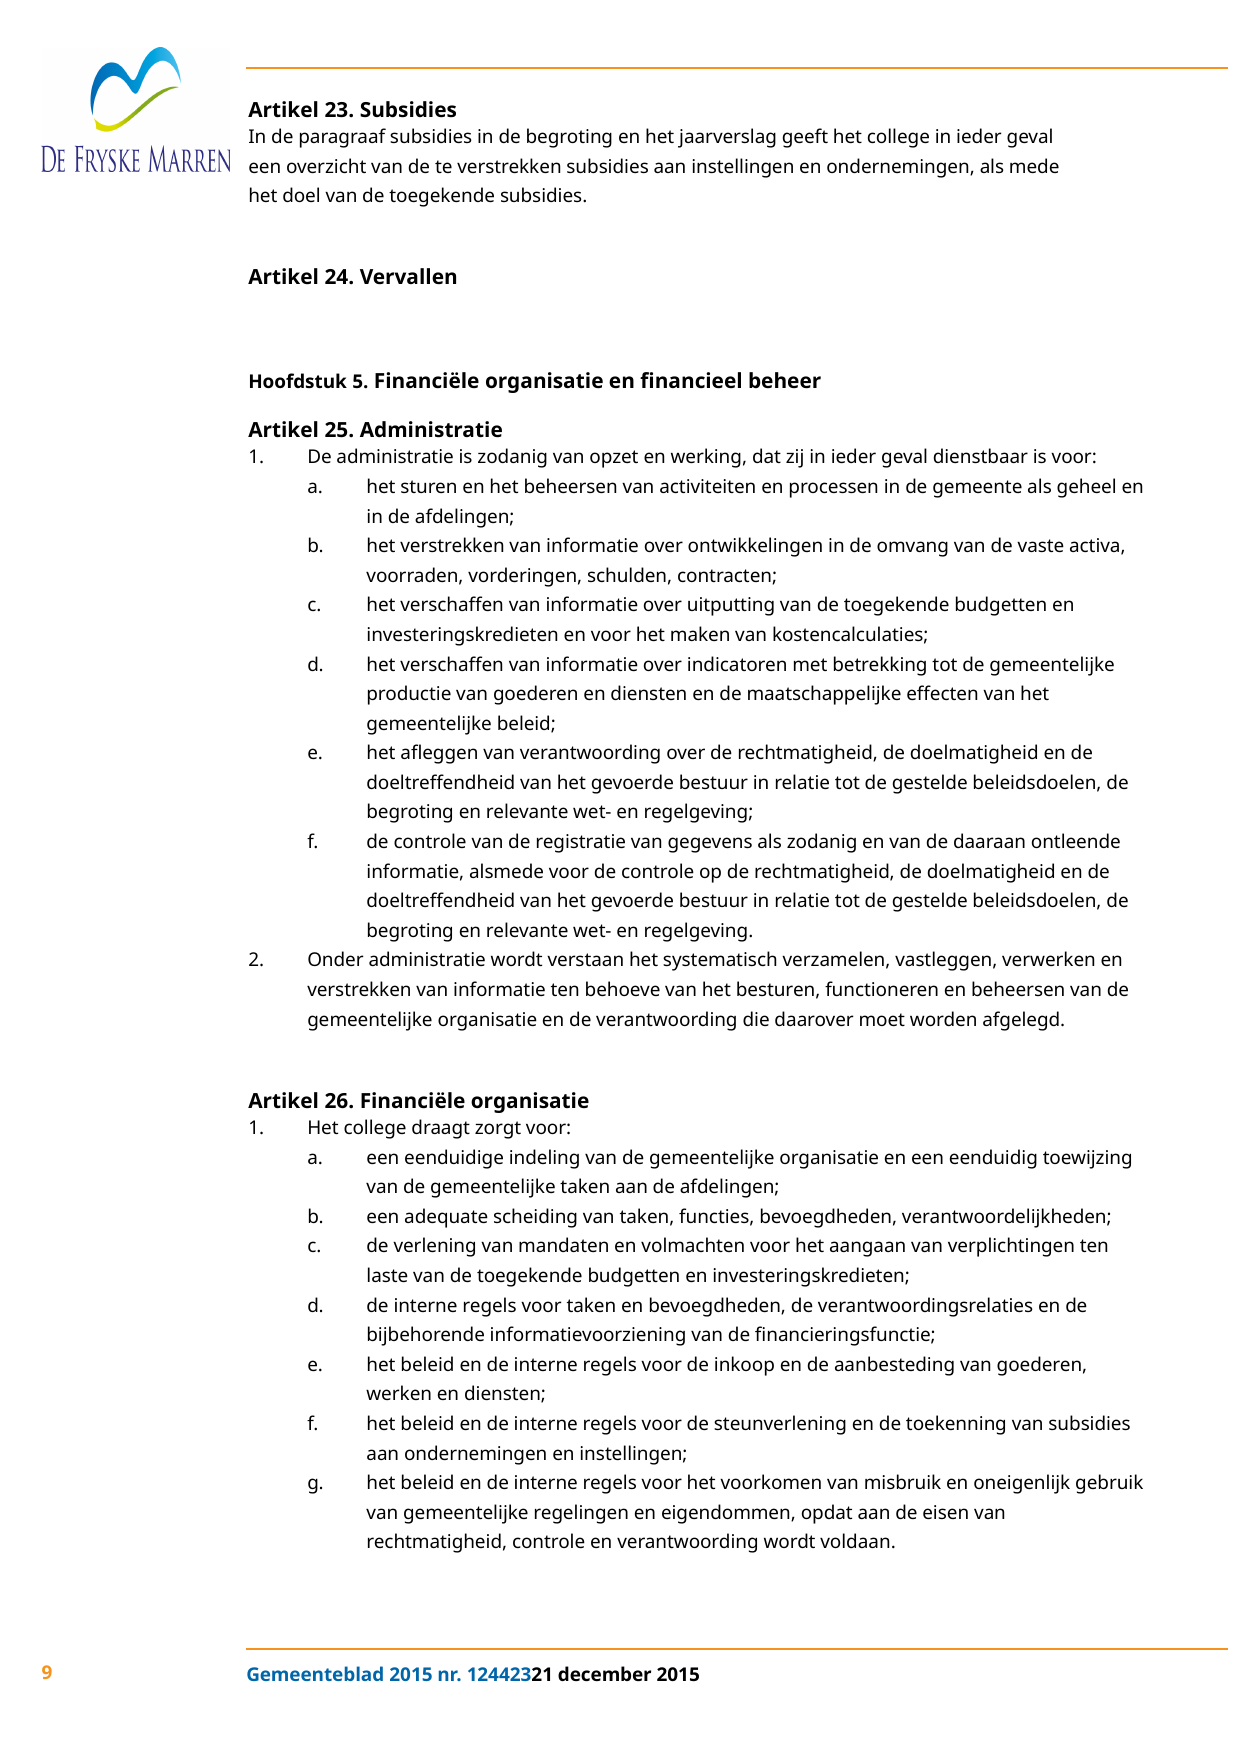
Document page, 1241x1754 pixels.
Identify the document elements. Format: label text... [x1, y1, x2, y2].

text Artikel 24. Vervallen [248, 262, 1152, 291]
list de controle van de registratie van gegevens als zodanig en van de daaraan ontleende informatie, alsmede voor de controle op de rechtmatigheid, de doelmatigheid en de doeltreffendheid van het gevoerde bestuur in relatie tot de gestelde beleidsdoelen, de begroting en relevante wet- en regelgeving. [307, 828, 1152, 943]
text Artikel 23. Subsidies [248, 95, 1152, 123]
list de verlening van mandaten en volmachten voor het aangaan van verplichtingen ten laste van de toegekende budgetten en investeringskredieten; [307, 1233, 1152, 1288]
text Artikel 26. Financiële organisatie [248, 1086, 1152, 1114]
list het beleid en de interne regels voor de inkoop en de aanbesteding van goederen, werken en diensten; [307, 1351, 1152, 1406]
list Onder administratie wordt verstaan het systematisch verzamelen, vastleggen, verwerken en verstrekken van informatie ten behoeve van het besturen, functioneren en beheersen van de gemeentelijke organisatie en de verantwoording die daarover moet worden afgelegd. [248, 947, 1152, 1032]
text In de paragraaf subsidies in de begroting en het jaarverslag geeft het college in ieder geval [248, 123, 1152, 149]
list een adequate scheiding van taken, functies, bevoegdheden, verantwoordelijkheden; [307, 1203, 1152, 1229]
text een overzicht van de te verstrekken subsidies aan instellingen en ondernemingen, als mede [248, 153, 1152, 178]
picture [41, 47, 231, 172]
list de interne regels voor taken en bevoegdheden, de verantwoordingsrelaties en de bijbehorende informatievoorziening van de financieringsfunctie; [307, 1292, 1152, 1347]
text Hoofdstuk 5. Financiële organisatie en financieel beheer [248, 366, 1152, 394]
text het doel van de toegekende subsidies. [248, 182, 1152, 208]
list De administratie is zodanig van opzet en werking, dat zij in ieder geval dienstbaar is voor: [248, 444, 1152, 469]
list het afleggen van verantwoording over de rechtmatigheid, de doelmatigheid en de doeltreffendheid van het gevoerde bestuur in relatie tot de gestelde beleidsdoelen, de begroting en relevante wet- en regelgeving; [307, 739, 1152, 824]
list het beleid en de interne regels voor de steunverlening en de toekenning van subsidies aan ondernemingen en instellingen; [307, 1410, 1152, 1465]
list het verstrekken van informatie over ontwikkelingen in de omvang van de vaste activa, voorraden, vorderingen, schulden, contracten; [307, 532, 1152, 588]
list Het college draagt zorgt voor: [248, 1114, 1152, 1140]
list het sturen en het beheersen van activiteiten en processen in de gemeente als geheel en in de afdelingen; [307, 473, 1152, 529]
list het verschaffen van informatie over indicatoren met betrekking tot de gemeentelijke productie van goederen en diensten en de maatschappelijke effecten van het gemeentelijke beleid; [307, 651, 1152, 736]
list een eenduidige indeling van de gemeentelijke organisatie en een eenduidig toewijzing van de gemeentelijke taken aan de afdelingen; [307, 1144, 1152, 1199]
list het beleid en de interne regels voor het voorkomen van misbruik en oneigenlijk gebruik van gemeentelijke regelingen en eigendommen, opdat aan de eisen van rechtmatigheid, controle en verantwoording wordt voldaan. [307, 1469, 1152, 1554]
list het verschaffen van informatie over uitputting van de toegekende budgetten en investeringskredieten en voor het maken van kostencalculaties; [307, 592, 1152, 647]
text Artikel 25. Administratie [248, 415, 1152, 444]
